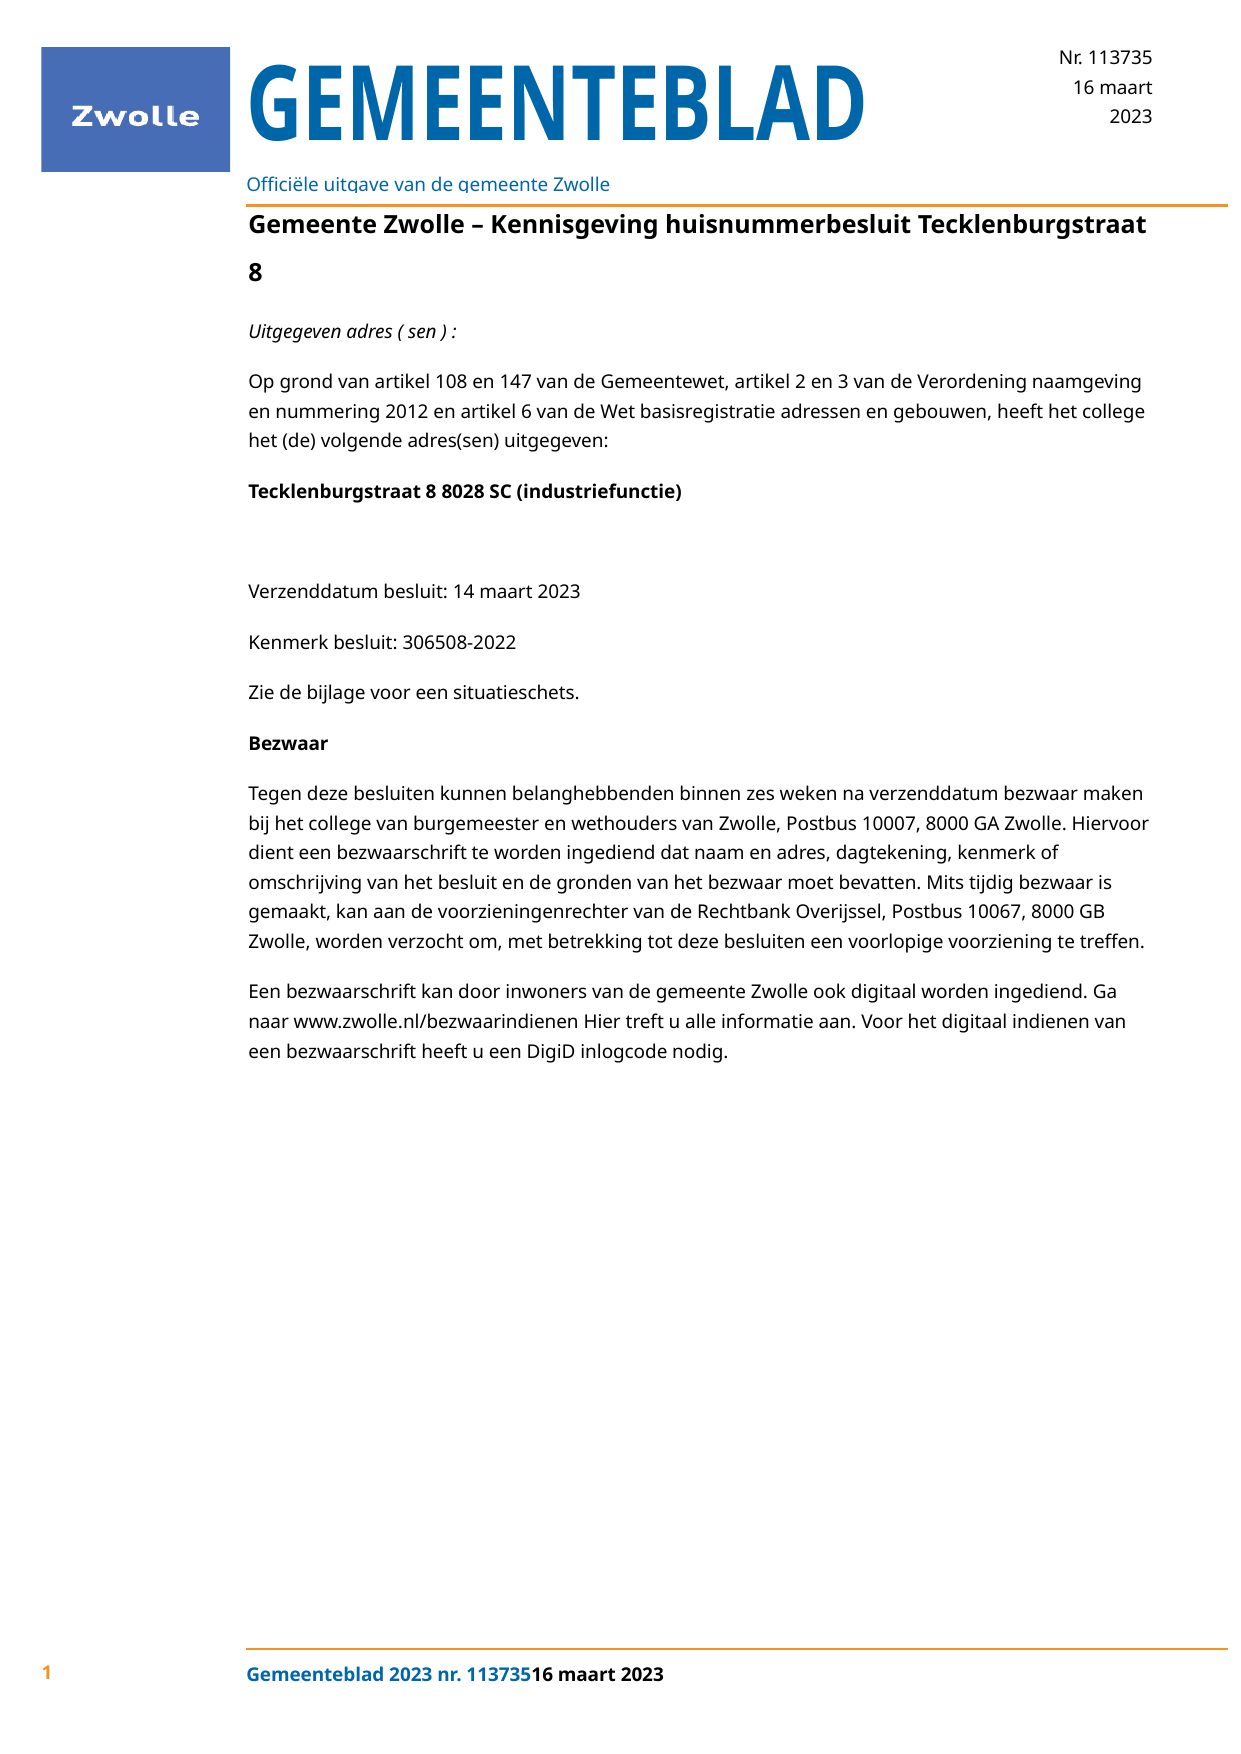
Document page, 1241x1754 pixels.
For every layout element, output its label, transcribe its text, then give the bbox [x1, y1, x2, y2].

text Een bezwaarschrift kan door inwoners van de gemeente Zwolle ook digitaal worden ingediend. Ga naar www.zwolle.nl/bezwaarindienen Hier treft u alle informatie aan. Voor het digitaal indienen van een bezwaarschrift heeft u een DigiD inlogcode nodig. [248, 979, 1152, 1064]
picture [41, 47, 231, 172]
text Op grond van artikel 108 en 147 van de Gemeentewet, artikel 2 en 3 van de Verordening naamgeving en nummering 2012 en artikel 6 van de Wet basisregistratie adressen en gebouwen, heeft het college het (de) volgende adres(sen) uitgegeven: [248, 368, 1152, 453]
text Kenmerk besluit: 306508-2022 [248, 629, 1152, 655]
text Tegen deze besluiten kunnen belanghebbenden binnen zes weken na verzenddatum bezwaar maken bij het college van burgemeester en wethouders van Zwolle, Postbus 10007, 8000 GA Zwolle. Hiervoor dient een bezwaarschrift te worden ingediend dat naam en adres, dagtekening, kenmerk of omschrijving van het besluit en de gronden van het bezwaar moet bevatten. Mits tijdig bezwaar is gemaakt, kan aan de voorzieningenrechter van de Rechtbank Overijssel, Postbus 10067, 8000 GB Zwolle, worden verzocht om, met betrekking tot deze besluiten een voorlopige voorziening te treffen. [248, 780, 1152, 954]
text Verzenddatum besluit: 14 maart 2023 [248, 579, 1152, 604]
text Zie de bijlage voor een situatieschets. [248, 679, 1152, 705]
text Bezwaar [248, 730, 1152, 756]
text Gemeente Zwolle – Kennisgeving huisnummerbesluit Tecklenburgstraat 8 [248, 207, 1152, 288]
text Tecklenburgstraat 8 8028 SC (industriefunctie) [248, 478, 1152, 504]
text Uitgegeven adres ( sen ) : [248, 318, 1152, 344]
